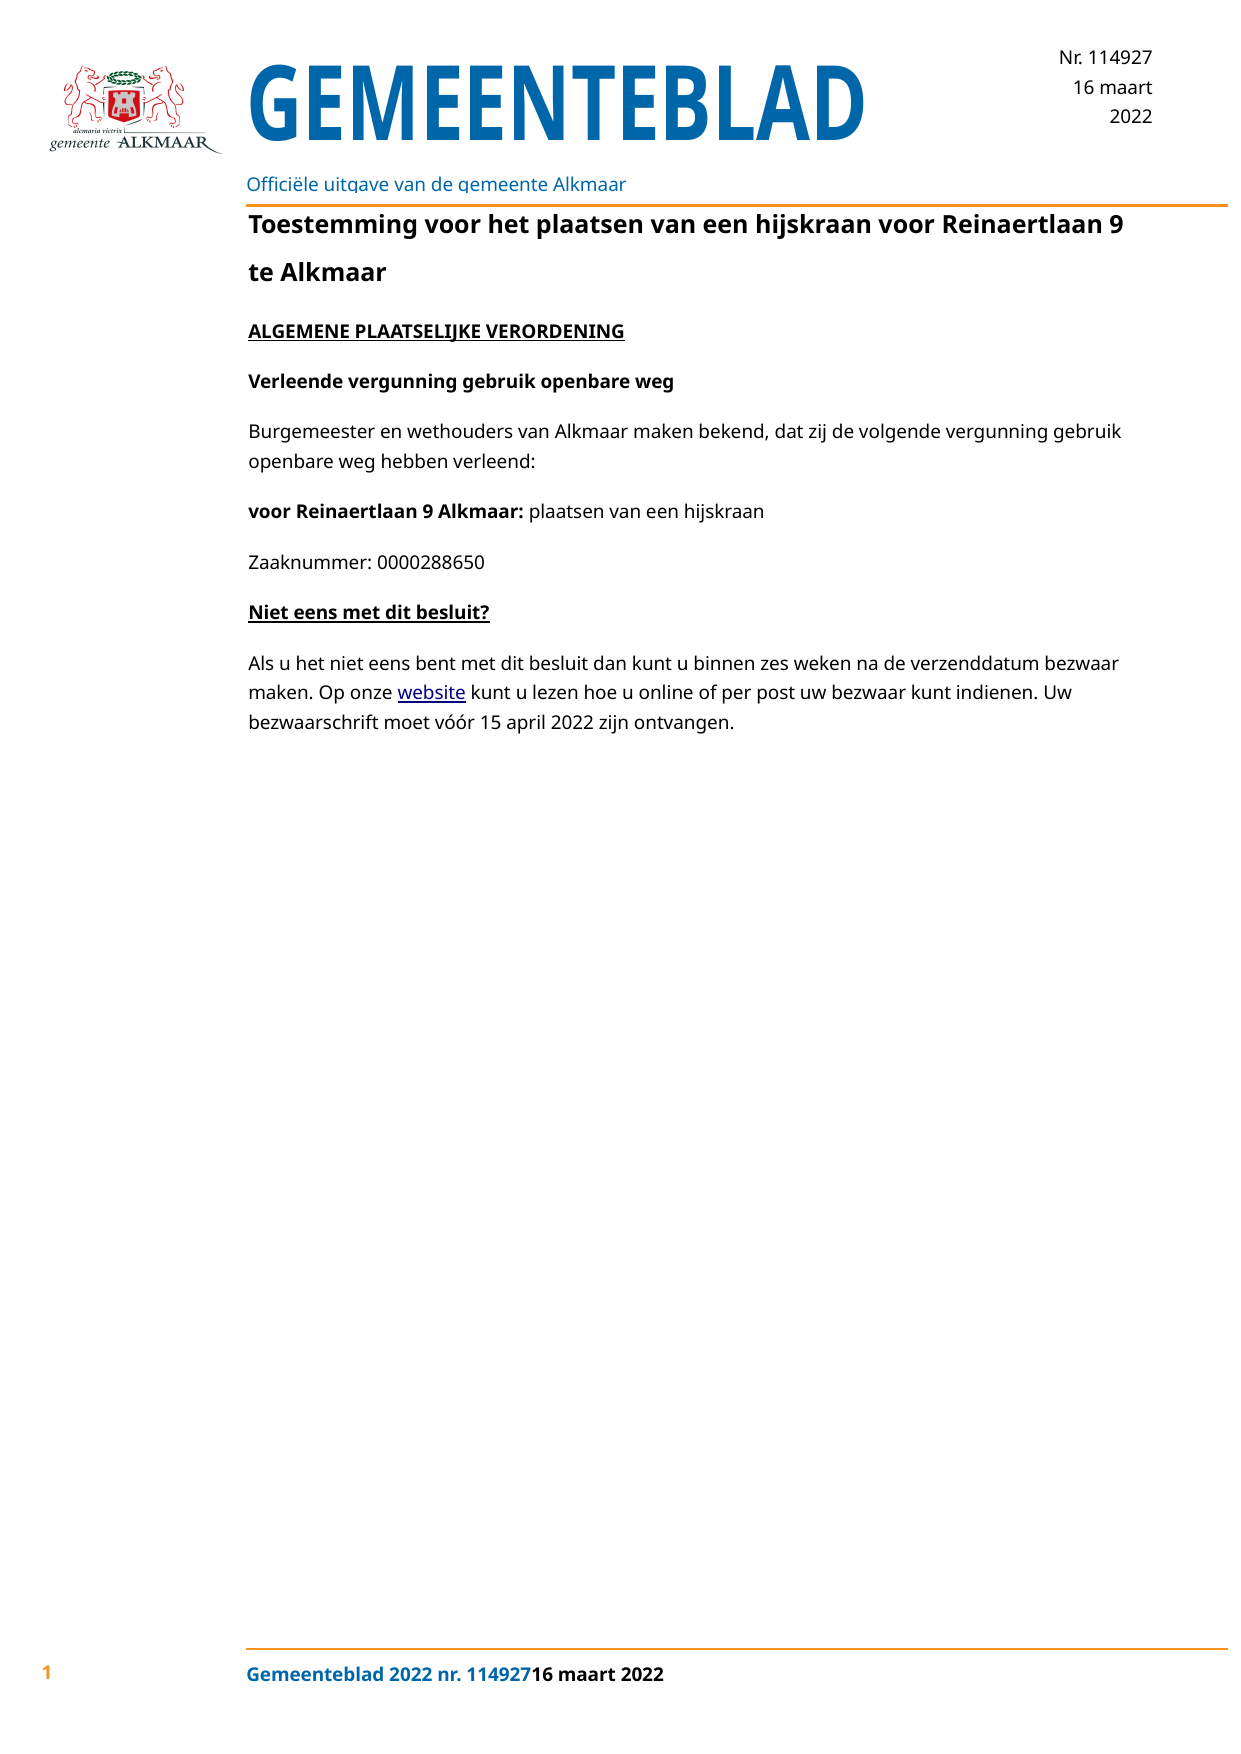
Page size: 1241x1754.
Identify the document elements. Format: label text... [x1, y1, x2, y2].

text Niet eens met dit besluit? [248, 599, 1152, 625]
text Verleende vergunning gebruik openbare weg [248, 368, 1152, 394]
text voor Reinaertlaan 9 Alkmaar: plaatsen van een hijskraan [248, 499, 1152, 524]
text Als u het niet eens bent met dit besluit dan kunt u binnen zes weken na de verzenddatum bezwaar maken. Op onze website kunt u lezen hoe u online of per post uw bezwaar kunt indienen. Uw bezwaarschrift moet vóór 15 april 2022 zijn ontvangen. [248, 650, 1152, 735]
text Zaaknummer: 0000288650 [248, 549, 1152, 575]
text Burgemeester en wethouders van Alkmaar maken bekend, dat zij de volgende vergunning gebruik openbare weg hebben verleend: [248, 419, 1152, 474]
text Toestemming voor het plaatsen van een hijskraan voor Reinaertlaan 9 te Alkmaar [248, 207, 1152, 288]
picture [41, 47, 231, 172]
text ALGEMENE PLAATSELIJKE VERORDENING [248, 318, 1152, 344]
